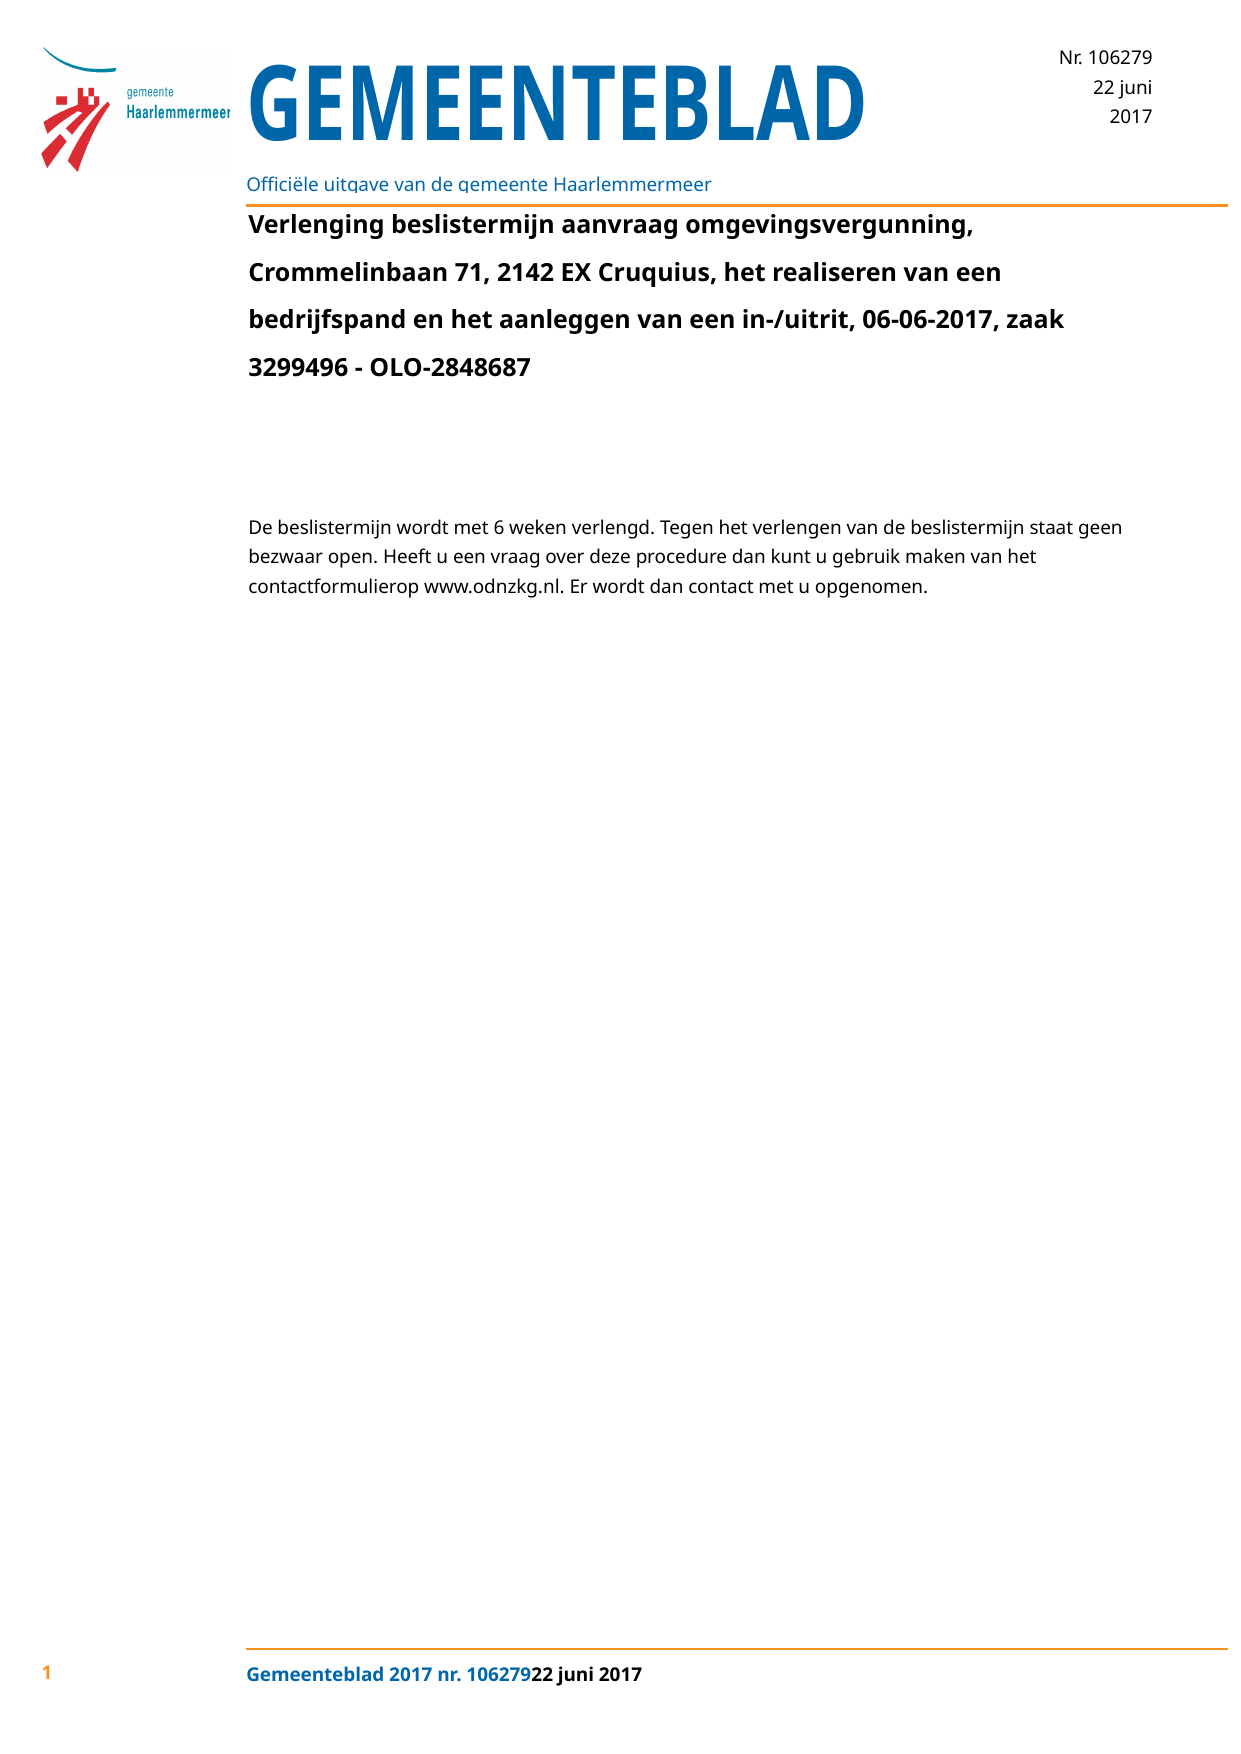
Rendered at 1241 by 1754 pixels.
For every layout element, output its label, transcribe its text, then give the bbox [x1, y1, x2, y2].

text De beslistermijn wordt met 6 weken verlengd. Tegen het verlengen van de beslistermijn staat geen bezwaar open. Heeft u een vraag over deze procedure dan kunt u gebruik maken van het contactformulierop www.odnzkg.nl. Er wordt dan contact met u opgenomen. [248, 514, 1152, 599]
text Verlenging beslistermijn aanvraag omgevingsvergunning, Crommelinbaan 71, 2142 EX Cruquius, het realiseren van een bedrijfspand en het aanleggen van een in-/uitrit, 06-06-2017, zaak 3299496 - OLO-2848687 [248, 207, 1152, 384]
picture [41, 47, 231, 172]
